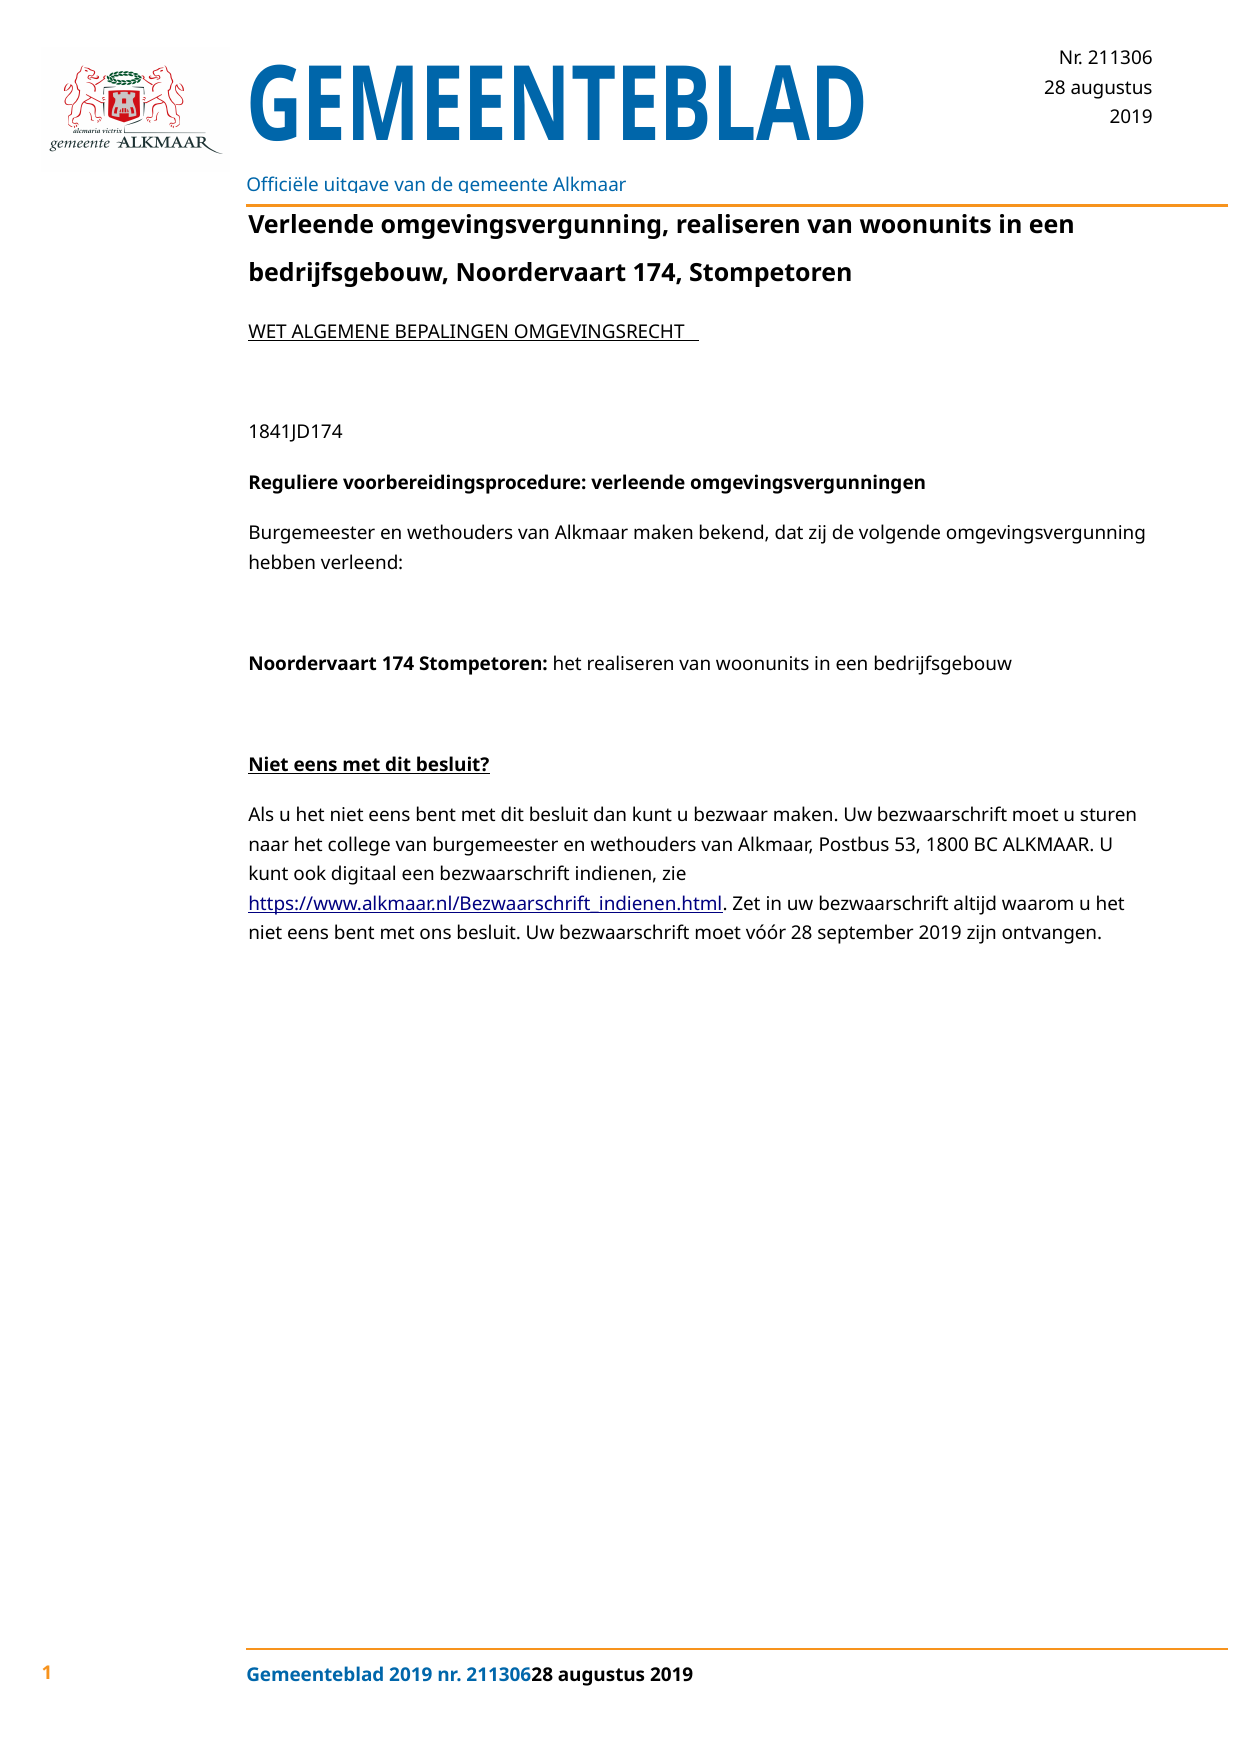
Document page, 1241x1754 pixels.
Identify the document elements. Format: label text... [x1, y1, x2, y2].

text Als u het niet eens bent met dit besluit dan kunt u bezwaar maken. Uw bezwaarschrift moet u sturen naar het college van burgemeester en wethouders van Alkmaar, Postbus 53, 1800 BC ALKMAAR. U kunt ook digitaal een bezwaarschrift indienen, zie https://www.alkmaar.nl/Bezwaarschrift_indienen.html. Zet in uw bezwaarschrift altijd waarom u het niet eens bent met ons besluit. Uw bezwaarschrift moet vóór 28 september 2019 zijn ontvangen. [248, 801, 1152, 945]
picture [41, 47, 231, 172]
text Verleende omgevingsvergunning, realiseren van woonunits in een bedrijfsgebouw, Noordervaart 174, Stompetoren [248, 207, 1152, 288]
text Noordervaart 174 Stompetoren: het realiseren van woonunits in een bedrijfsgebouw [248, 650, 1152, 676]
text Reguliere voorbereidingsprocedure: verleende omgevingsvergunningen [248, 469, 1152, 495]
text WET ALGEMENE BEPALINGEN OMGEVINGSRECHT [248, 318, 1152, 344]
text Burgemeester en wethouders van Alkmaar maken bekend, dat zij de volgende omgevingsvergunning hebben verleend: [248, 519, 1152, 575]
text Niet eens met dit besluit? [248, 751, 1152, 777]
text 1841JD174 [248, 419, 1152, 444]
